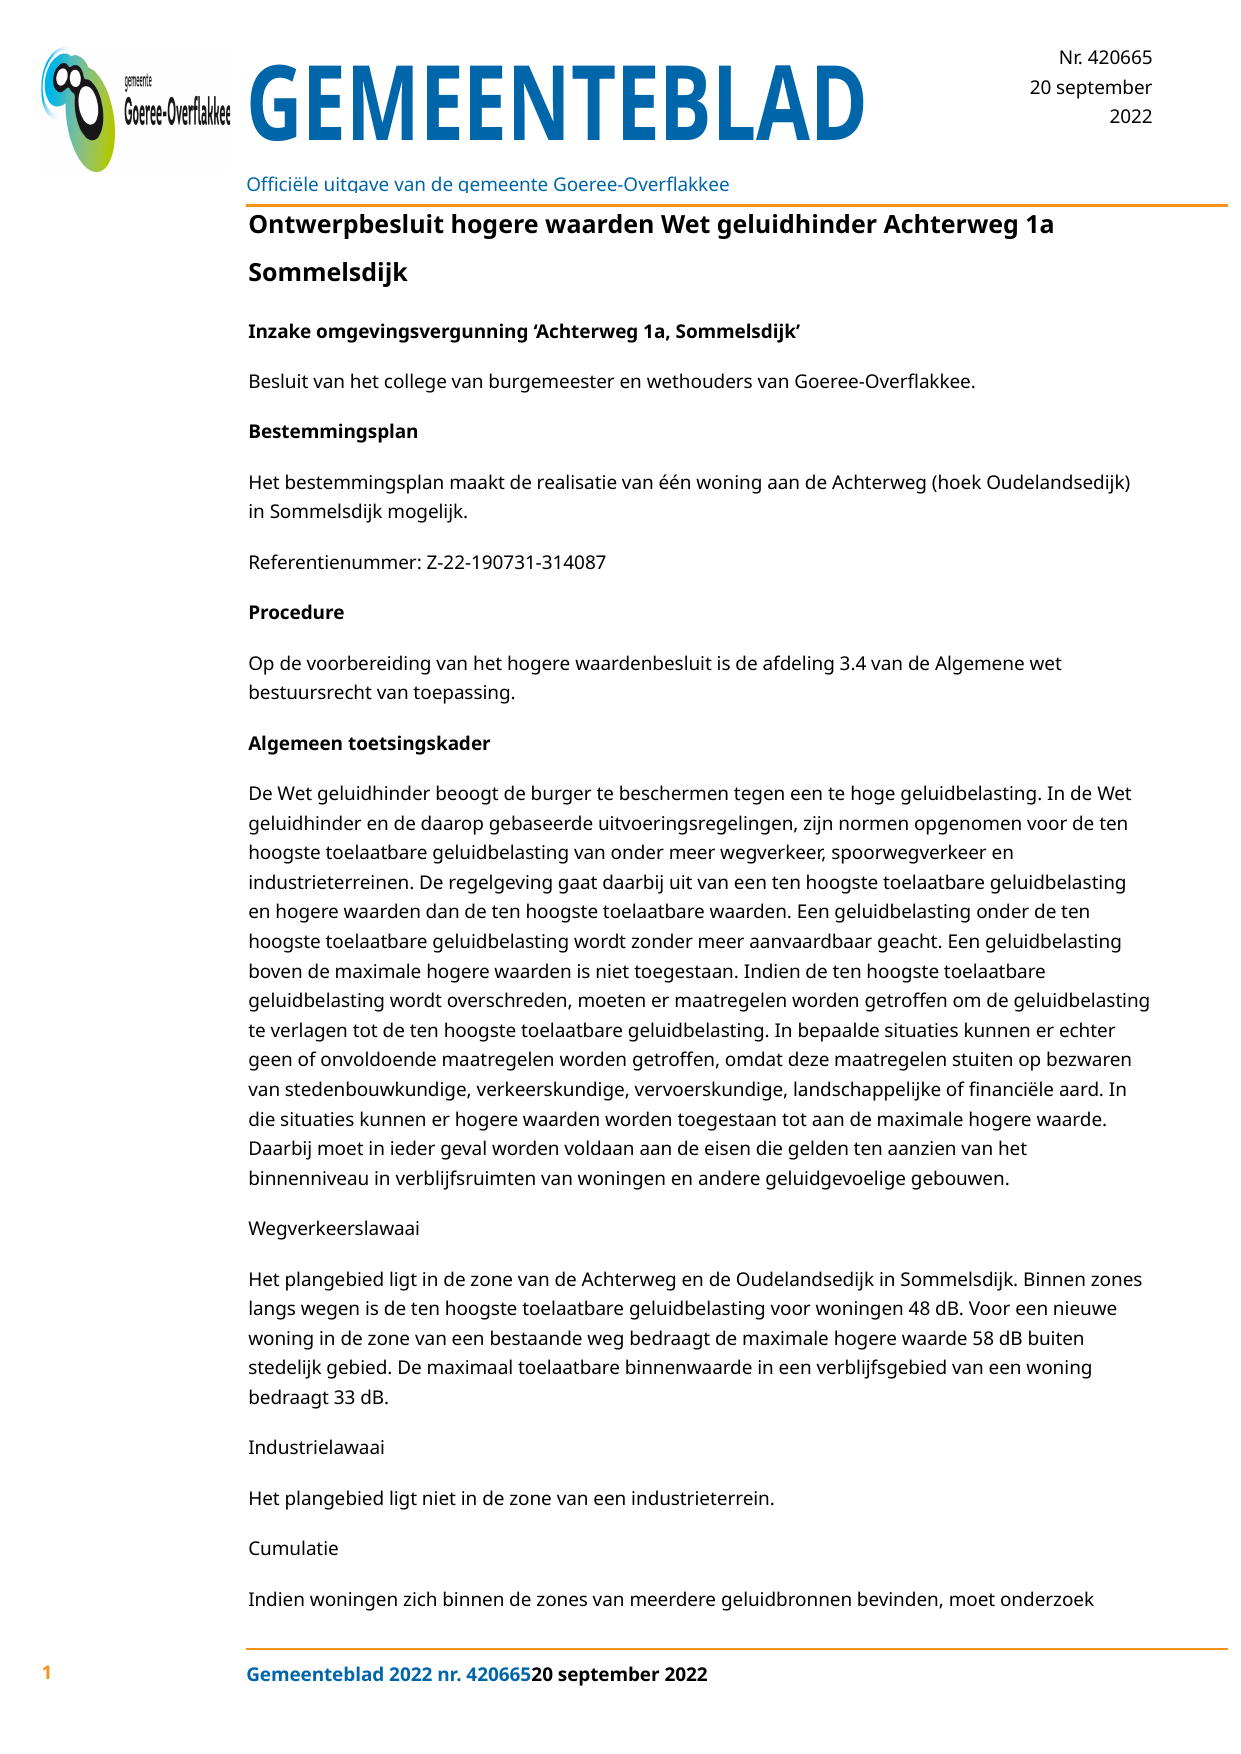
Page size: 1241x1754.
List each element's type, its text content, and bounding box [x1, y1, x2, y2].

text Ontwerpbesluit hogere waarden Wet geluidhinder Achterweg 1a Sommelsdijk [248, 207, 1152, 288]
text Het plangebied ligt niet in de zone van een industrieterrein. [248, 1485, 1152, 1511]
text Wegverkeerslawaai [248, 1215, 1152, 1241]
text Algemeen toetsingskader [248, 730, 1152, 756]
text Inzake omgevingsvergunning ‘Achterweg 1a, Sommelsdijk’ [248, 318, 1152, 344]
text Industrielawaai [248, 1434, 1152, 1460]
text Het plangebied ligt in de zone van de Achterweg en de Oudelandsedijk in Sommelsdijk. Binnen zones langs wegen is de ten hoogste toelaatbare geluidbelasting voor woningen 48 dB. Voor een nieuwe woning in de zone van een bestaande weg bedraagt de maximale hogere waarde 58 dB buiten stedelijk gebied. De maximaal toelaatbare binnenwaarde in een verblijfsgebied van een woning bedraagt 33 dB. [248, 1266, 1152, 1410]
text Het bestemmingsplan maakt de realisatie van één woning aan de Achterweg (hoek Oudelandsedijk) in Sommelsdijk mogelijk. [248, 469, 1152, 524]
text Indien woningen zich binnen de zones van meerdere geluidbronnen bevinden, moet onderzoek [248, 1586, 1152, 1612]
text Procedure [248, 599, 1152, 625]
text Bestemmingsplan [248, 419, 1152, 444]
picture [41, 47, 231, 172]
text Cumulatie [248, 1535, 1152, 1561]
text De Wet geluidhinder beoogt de burger te beschermen tegen een te hoge geluidbelasting. In de Wet geluidhinder en de daarop gebaseerde uitvoeringsregelingen, zijn normen opgenomen voor de ten hoogste toelaatbare geluidbelasting van onder meer wegverkeer, spoorwegverkeer en industrieterreinen. De regelgeving gaat daarbij uit van een ten hoogste toelaatbare geluidbelasting en hogere waarden dan de ten hoogste toelaatbare waarden. Een geluidbelasting onder de ten hoogste toelaatbare geluidbelasting wordt zonder meer aanvaardbaar geacht. Een geluidbelasting boven de maximale hogere waarden is niet toegestaan. Indien de ten hoogste toelaatbare geluidbelasting wordt overschreden, moeten er maatregelen worden getroffen om de geluidbelasting te verlagen tot de ten hoogste toelaatbare geluidbelasting. In bepaalde situaties kunnen er echter geen of onvoldoende maatregelen worden getroffen, omdat deze maatregelen stuiten op bezwaren van stedenbouwkundige, verkeerskundige, vervoerskundige, landschappelijke of financiële aard. In die situaties kunnen er hogere waarden worden toegestaan tot aan de maximale hogere waarde. Daarbij moet in ieder geval worden voldaan aan de eisen die gelden ten aanzien van het binnenniveau in verblijfsruimten van woningen en andere geluidgevoelige gebouwen. [248, 780, 1152, 1191]
text Besluit van het college van burgemeester en wethouders van Goeree-Overflakkee. [248, 368, 1152, 394]
text Op de voorbereiding van het hogere waardenbesluit is de afdeling 3.4 van de Algemene wet bestuursrecht van toepassing. [248, 650, 1152, 705]
text Referentienummer: Z-22-190731-314087 [248, 549, 1152, 575]
